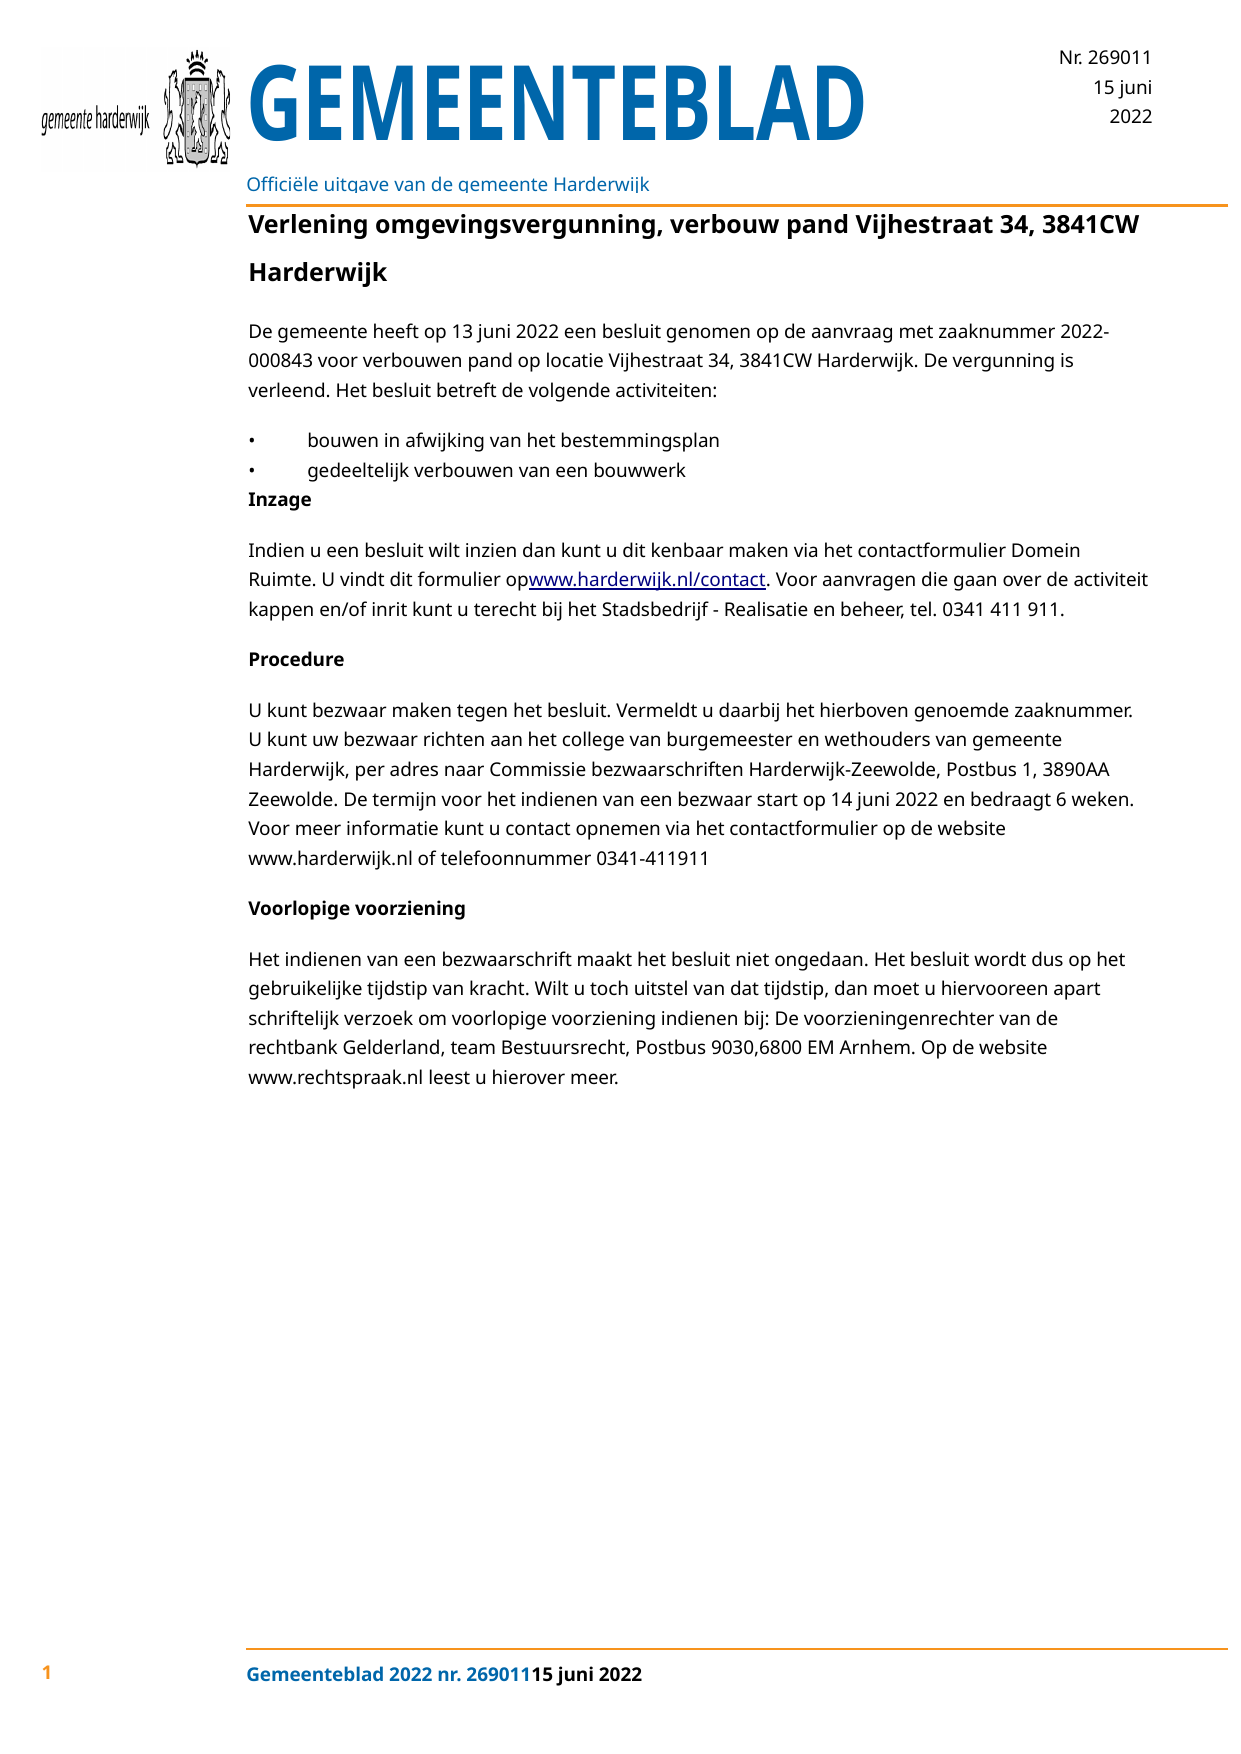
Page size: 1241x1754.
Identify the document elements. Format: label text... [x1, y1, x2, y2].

text Inzage [248, 487, 1152, 512]
list bouwen in afwijking van het bestemmingsplan [248, 427, 1152, 453]
list gedeeltelijk verbouwen van een bouwwerk [248, 457, 1152, 483]
picture [41, 47, 231, 172]
text De gemeente heeft op 13 juni 2022 een besluit genomen op de aanvraag met zaaknummer 2022-000843 voor verbouwen pand op locatie Vijhestraat 34, 3841CW Harderwijk. De vergunning is verleend. Het besluit betreft de volgende activiteiten: [248, 318, 1152, 403]
text Indien u een besluit wilt inzien dan kunt u dit kenbaar maken via het contactformulier Domein Ruimte. U vindt dit formulier opwww.harderwijk.nl/contact. Voor aanvragen die gaan over de activiteit kappen en/of inrit kunt u terecht bij het Stadsbedrijf - Realisatie en beheer, tel. 0341 411 911. [248, 537, 1152, 622]
text Verlening omgevingsvergunning, verbouw pand Vijhestraat 34, 3841CW Harderwijk [248, 207, 1152, 288]
text Het indienen van een bezwaarschrift maakt het besluit niet ongedaan. Het besluit wordt dus op het gebruikelijke tijdstip van kracht. Wilt u toch uitstel van dat tijdstip, dan moet u hiervooreen apart schriftelijk verzoek om voorlopige voorziening indienen bij: De voorzieningenrechter van de rechtbank Gelderland, team Bestuursrecht, Postbus 9030,6800 EM Arnhem. Op de website www.rechtspraak.nl leest u hierover meer. [248, 946, 1152, 1090]
text U kunt bezwaar maken tegen het besluit. Vermeldt u daarbij het hierboven genoemde zaaknummer. U kunt uw bezwaar richten aan het college van burgemeester en wethouders van gemeente Harderwijk, per adres naar Commissie bezwaarschriften Harderwijk-Zeewolde, Postbus 1, 3890AA Zeewolde. De termijn voor het indienen van een bezwaar start op 14 juni 2022 en bedraagt 6 weken. Voor meer informatie kunt u contact opnemen via het contactformulier op de website www.harderwijk.nl of telefoonnummer 0341-411911 [248, 697, 1152, 871]
text Voorlopige voorziening [248, 895, 1152, 921]
text Procedure [248, 647, 1152, 672]
